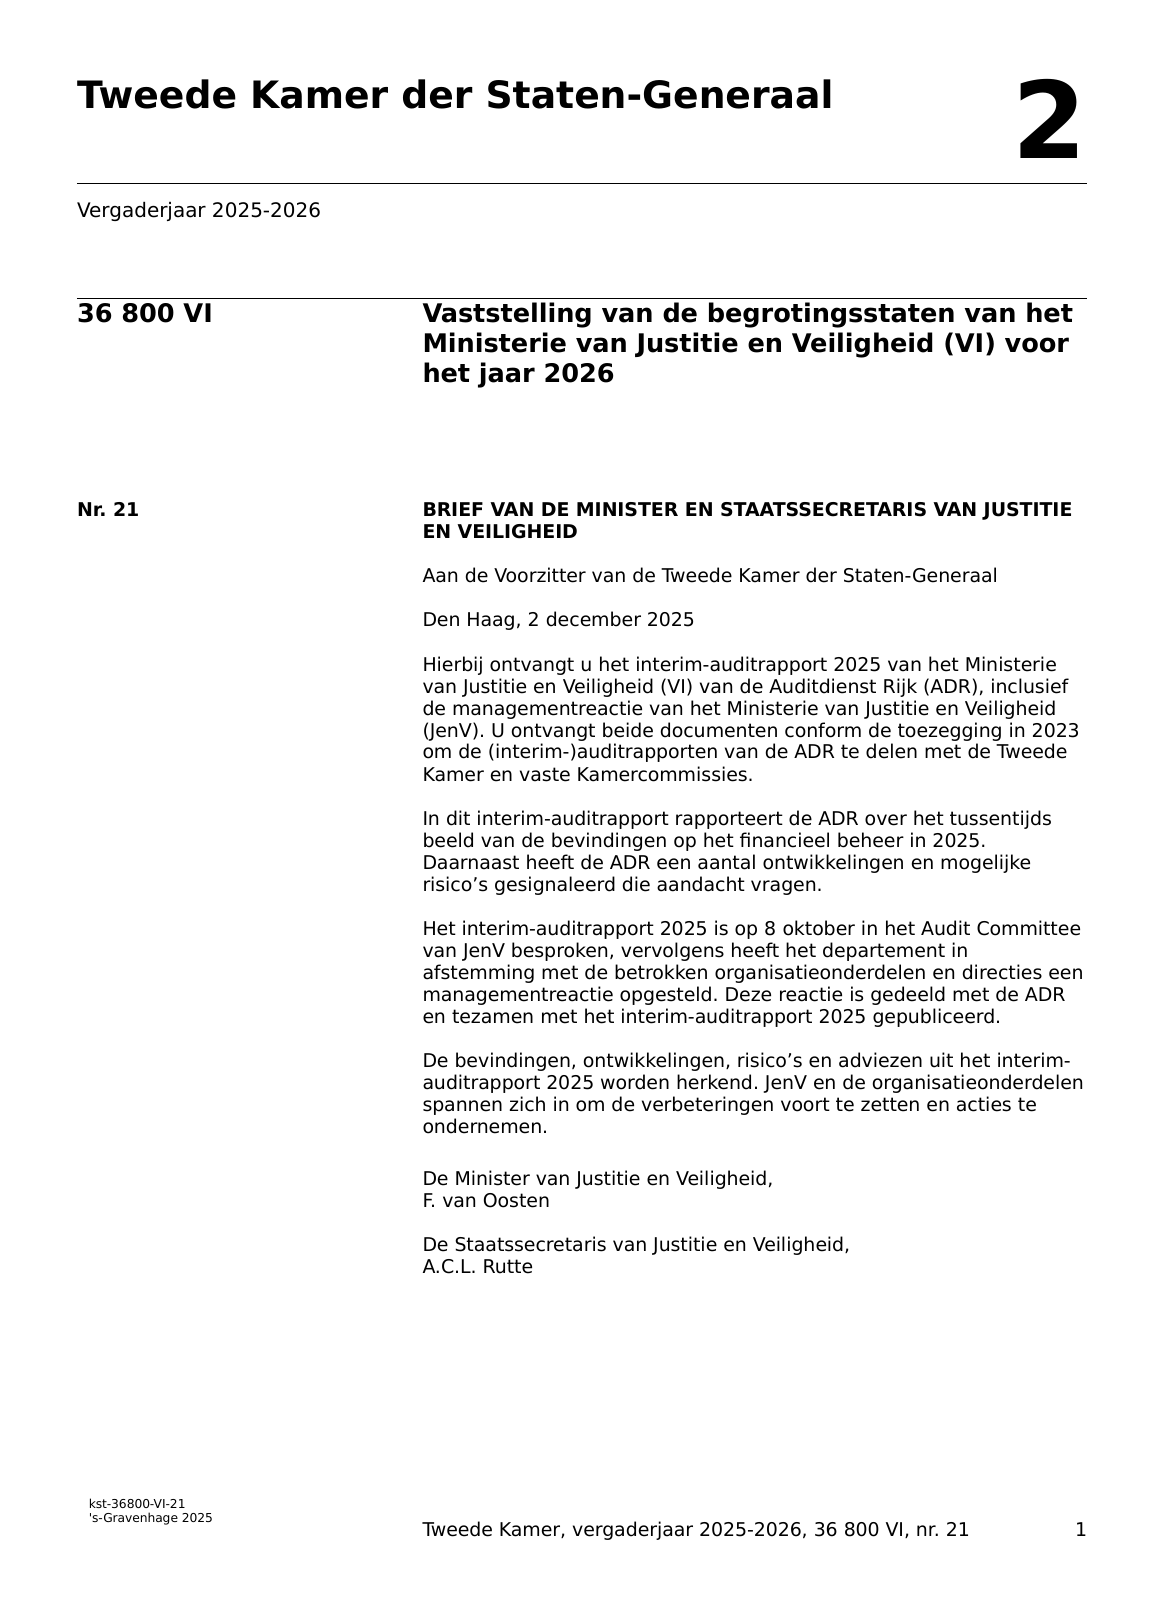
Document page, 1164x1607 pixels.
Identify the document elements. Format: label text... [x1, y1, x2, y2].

subtitle 36 800 VI Vaststelling van de begrotingsstaten van het Ministerie van Justitie en Veiligheid (VI) voor het jaar 2026 [77, 299, 1087, 388]
table_header 2 [886, 59, 1087, 183]
text Den Haag, 2 december 2025 [422, 609, 1087, 631]
text De Staatssecretaris van Justitie en Veiligheid, A.C.L. Rutte [422, 1234, 1087, 1278]
text De Minister van Justitie en Veiligheid, F. van Oosten [422, 1168, 1087, 1212]
text Het interim-auditrapport 2025 is op 8 oktober in het Audit Committee van JenV besproken, vervolgens heeft het departement in afstemming met de betrokken organisatieonderdelen en directies een managementreactie opgesteld. Deze reactie is gedeeld met de ADR en tezamen met het interim-auditrapport 2025 gepubliceerd. [422, 918, 1087, 1028]
text Hierbij ontvangt u het interim-auditrapport 2025 van het Ministerie van Justitie en Veiligheid (VI) van de Auditdienst Rijk (ADR), inclusief de managementreactie van het Ministerie van Justitie en Veiligheid (JenV). U ontvangt beide documenten conform de toezegging in 2023 om de (interim-)auditrapporten van de ADR te delen met de Tweede Kamer en vaste Kamercommissies. [422, 653, 1087, 785]
subtitle Nr. 21 BRIEF VAN DE MINISTER EN STAATSSECRETARIS VAN JUSTITIE EN VEILIGHEID [77, 499, 1087, 543]
text Aan de Voorzitter van de Tweede Kamer der Staten-Generaal [422, 565, 1087, 587]
text De bevindingen, ontwikkelingen, risico’s en adviezen uit het interim-auditrapport 2025 worden herkend. JenV en de organisatieonderdelen spannen zich in om de verbeteringen voort te zetten en acties te ondernemen. [422, 1050, 1087, 1138]
table_header Tweede Kamer der Staten-Generaal [77, 59, 886, 183]
text 's-Gravenhage 2025 [88, 1511, 323, 1525]
text kst-36800-VI-21 [88, 1497, 323, 1511]
table_cell Vergaderjaar 2025-2026 [77, 184, 1087, 298]
text In dit interim-auditrapport rapporteert de ADR over het tussentijds beeld van de bevindingen op het financieel beheer in 2025. Daarnaast heeft de ADR een aantal ontwikkelingen en mogelijke risico’s gesignaleerd die aandacht vragen. [422, 808, 1087, 896]
